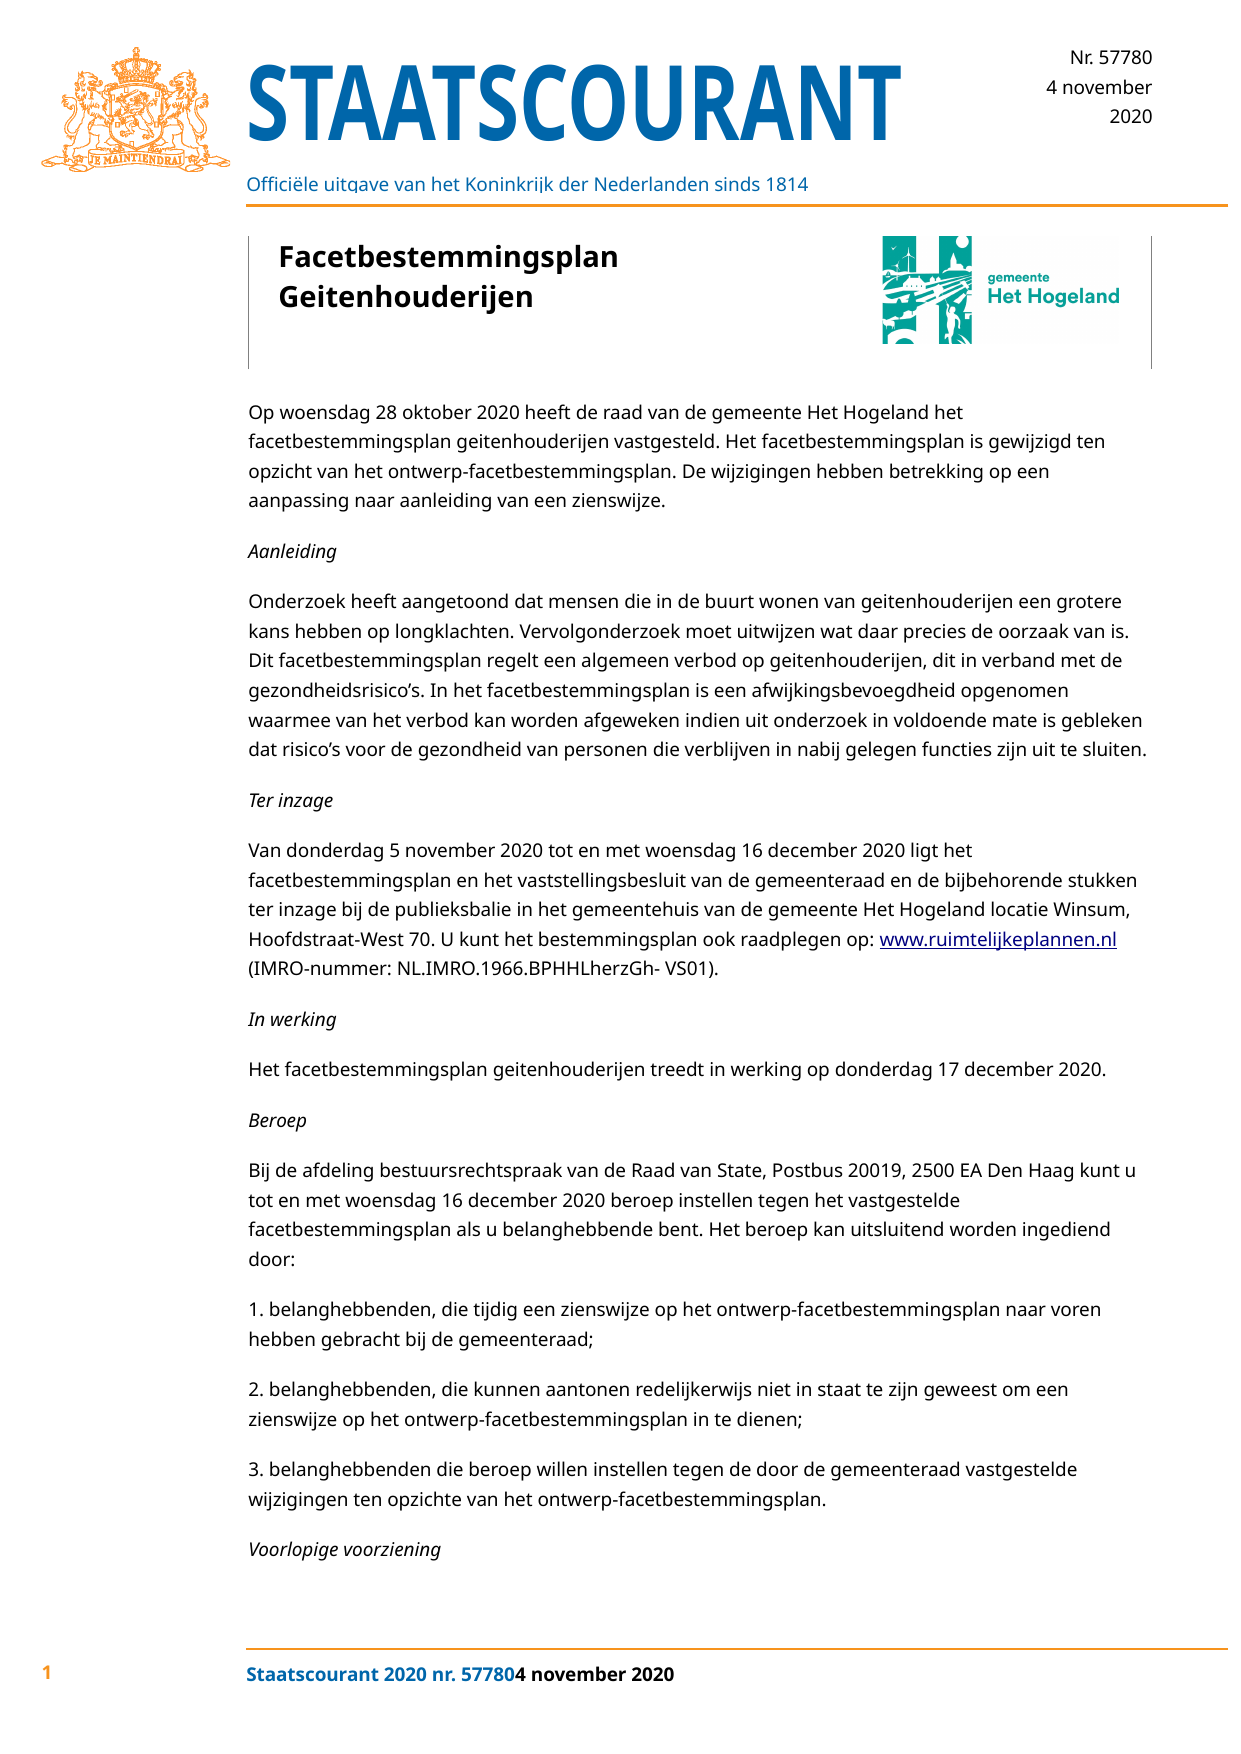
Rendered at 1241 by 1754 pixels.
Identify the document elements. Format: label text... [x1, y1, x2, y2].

text 3. belanghebbenden die beroep willen instellen tegen de door de gemeenteraad vastgestelde wijzigingen ten opzichte van het ontwerp-facetbestemmingsplan. [248, 1456, 1152, 1512]
text Voorlopige voorziening [248, 1536, 1152, 1562]
text Beroep [248, 1107, 1152, 1133]
text Aanleiding [248, 538, 1152, 564]
text Onderzoek heeft aangetoond dat mensen die in de buurt wonen van geitenhouderijen een grotere kans hebben op longklachten. Vervolgonderzoek moet uitwijzen wat daar precies de oorzaak van is. Dit facetbestemmingsplan regelt een algemeen verbod op geitenhouderijen, dit in verband met de gezondheidsrisico’s. In het facetbestemmingsplan is een afwijkingsbevoegdheid opgenomen waarmee van het verbod kan worden afgeweken indien uit onderzoek in voldoende mate is gebleken dat risico’s voor de gezondheid van personen die verblijven in nabij gelegen functies zijn uit te sluiten. [248, 588, 1152, 762]
table_header [850, 236, 1151, 369]
text Van donderdag 5 november 2020 tot en met woensdag 16 december 2020 ligt het facetbestemmingsplan en het vaststellingsbesluit van de gemeenteraad en de bijbehorende stukken ter inzage bij de publieksbalie in het gemeentehuis van de gemeente Het Hogeland locatie Winsum, Hoofdstraat-West 70. U kunt het bestemmingsplan ook raadplegen op: www.ruimtelijkeplannen.nl (IMRO-nummer: NL.IMRO.1966.BPHHLherzGh- VS01). [248, 837, 1152, 981]
text Ter inzage [248, 787, 1152, 813]
text Het facetbestemmingsplan geitenhouderijen treedt in werking op donderdag 17 december 2020. [248, 1056, 1152, 1082]
text Op woensdag 28 oktober 2020 heeft de raad van de gemeente Het Hogeland het facetbestemmingsplan geitenhouderijen vastgesteld. Het facetbestemmingsplan is gewijzigd ten opzicht van het ontwerp-facetbestemmingsplan. De wijzigingen hebben betrekking op een aanpassing naar aanleiding van een zienswijze. [248, 399, 1152, 513]
table_header Facetbestemmingsplan Geitenhouderijen [249, 236, 850, 369]
picture [882, 236, 1119, 344]
text 1. belanghebbenden, die tijdig een zienswijze op het ontwerp-facetbestemmingsplan naar voren hebben gebracht bij de gemeenteraad; [248, 1296, 1152, 1352]
picture [41, 47, 231, 172]
text 2. belanghebbenden, die kunnen aantonen redelijkerwijs niet in staat te zijn geweest om een zienswijze op het ontwerp-facetbestemmingsplan in te dienen; [248, 1376, 1152, 1432]
text Bij de afdeling bestuursrechtspraak van de Raad van State, Postbus 20019, 2500 EA Den Haag kunt u tot en met woensdag 16 december 2020 beroep instellen tegen het vastgestelde facetbestemmingsplan als u belanghebbende bent. Het beroep kan uitsluitend worden ingediend door: [248, 1157, 1152, 1272]
text In werking [248, 1006, 1152, 1032]
